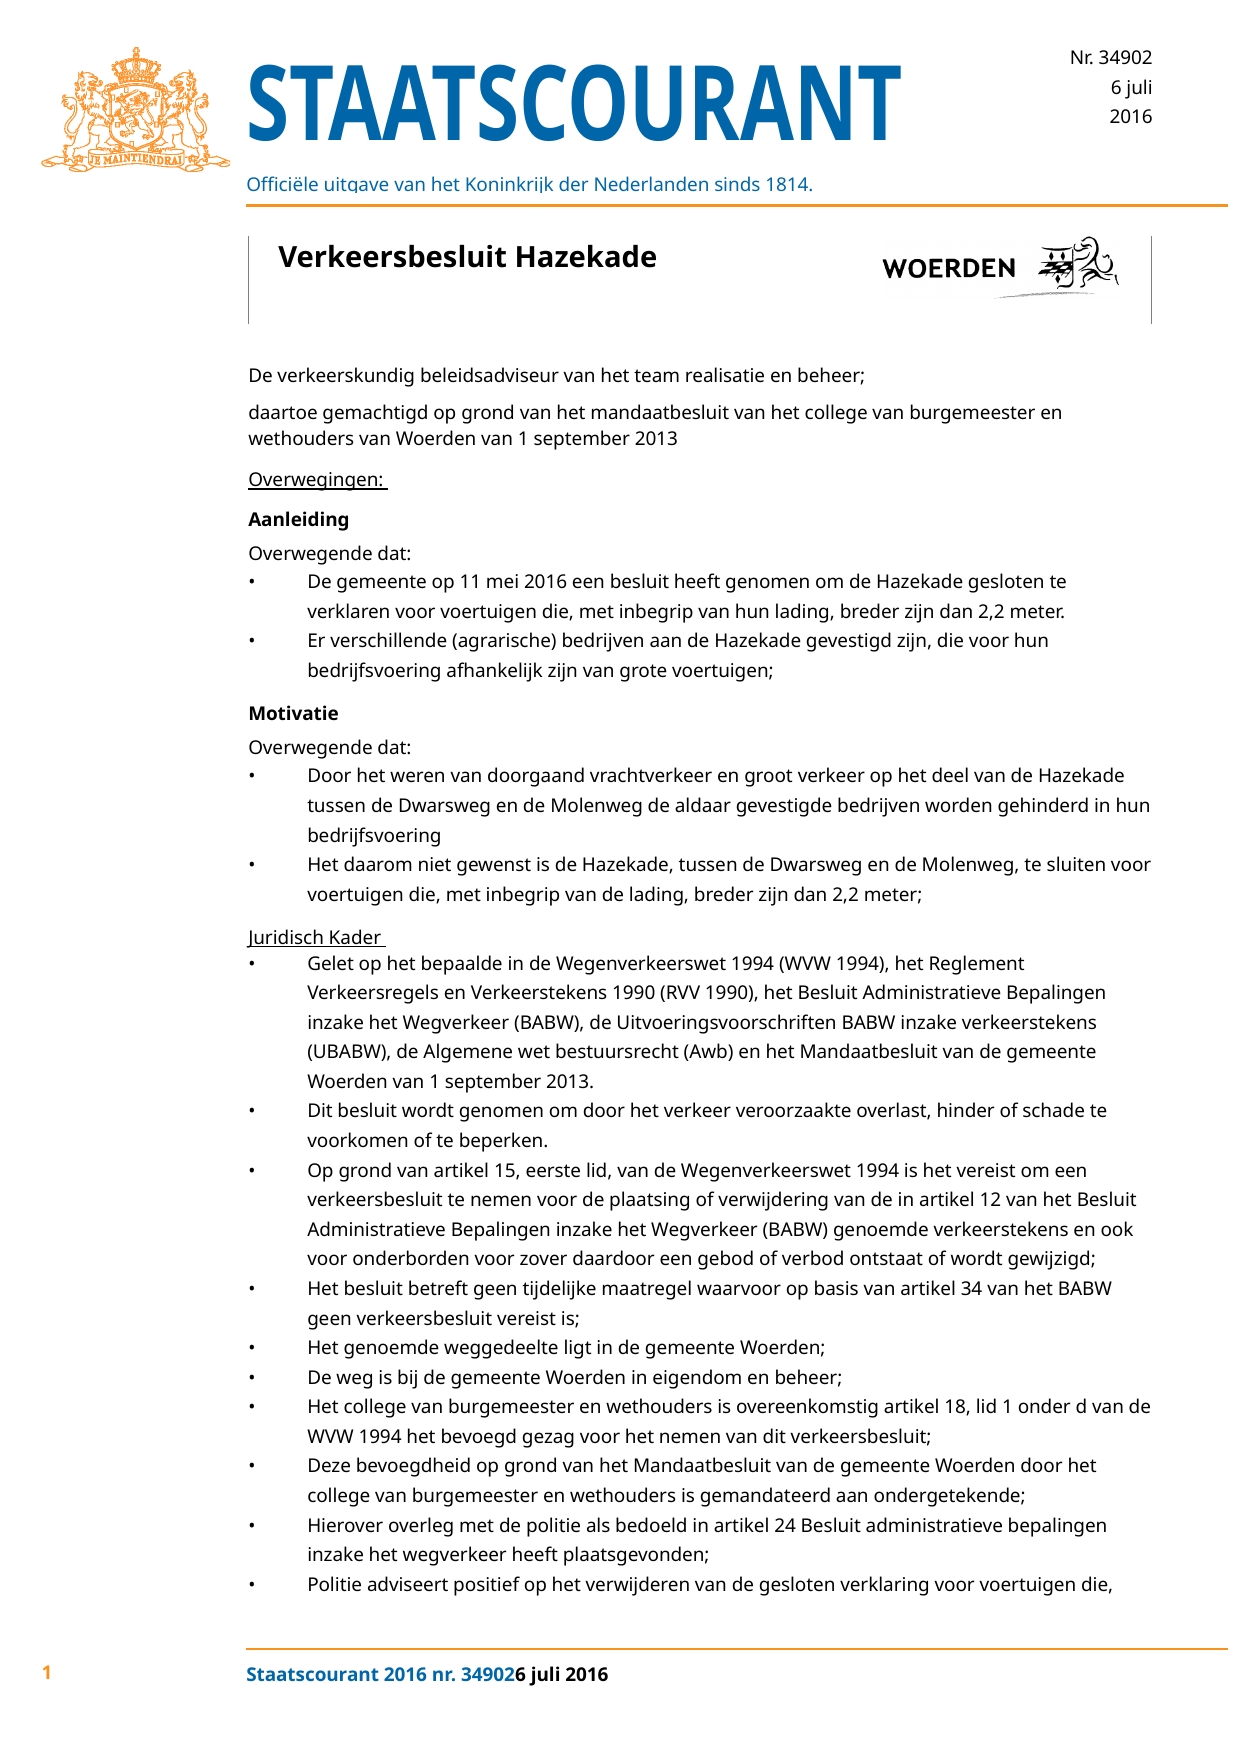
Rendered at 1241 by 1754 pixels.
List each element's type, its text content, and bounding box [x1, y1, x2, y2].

list Politie adviseert positief op het verwijderen van de gesloten verklaring voor voertuigen die, [248, 1571, 1152, 1597]
list De weg is bij de gemeente Woerden in eigendom en beheer; [248, 1364, 1152, 1390]
text Motivatie [248, 700, 1152, 726]
text De verkeerskundig beleidsadviseur van het team realisatie en beheer; [248, 362, 1152, 388]
list Het college van burgemeester en wethouders is overeenkomstig artikel 18, lid 1 onder d van de WVW 1994 het bevoegd gezag voor het nemen van dit verkeersbesluit; [248, 1393, 1152, 1449]
list Gelet op het bepaalde in de Wegenverkeerswet 1994 (WVW 1994), het Reglement Verkeersregels en Verkeerstekens 1990 (RVV 1990), het Besluit Administratieve Bepalingen inzake het Wegverkeer (BABW), de Uitvoeringsvoorschriften BABW inzake verkeerstekens (UBABW), de Algemene wet bestuursrecht (Awb) en het Mandaatbesluit van de gemeente Woerden van 1 september 2013. [248, 950, 1152, 1094]
table_header [850, 236, 1151, 324]
list De gemeente op 11 mei 2016 een besluit heeft genomen om de Hazekade gesloten te verklaren voor voertuigen die, met inbegrip van hun lading, breder zijn dan 2,2 meter. [248, 568, 1152, 624]
list Het daarom niet gewenst is de Hazekade, tussen de Dwarsweg en de Molenweg, te sluiten voor voertuigen die, met inbegrip van de lading, breder zijn dan 2,2 meter; [248, 851, 1152, 907]
text Overwegende dat: [248, 540, 1152, 566]
list Er verschillende (agrarische) bedrijven aan de Hazekade gevestigd zijn, die voor hun bedrijfsvoering afhankelijk zijn van grote voertuigen; [248, 627, 1152, 683]
text Juridisch Kader [248, 924, 1152, 950]
text daartoe gemachtigd op grond van het mandaatbesluit van het college van burgemeester en wethouders van Woerden van 1 september 2013 [248, 399, 1152, 451]
list Hierover overleg met de politie als bedoeld in artikel 24 Besluit administratieve bepalingen inzake het wegverkeer heeft plaatsgevonden; [248, 1512, 1152, 1567]
list Het genoemde weggedeelte ligt in de gemeente Woerden; [248, 1334, 1152, 1360]
list Deze bevoegdheid op grond van het Mandaatbesluit van de gemeente Woerden door het college van burgemeester en wethouders is gemandateerd aan ondergetekende; [248, 1453, 1152, 1508]
picture [41, 47, 231, 172]
list Op grond van artikel 15, eerste lid, van de Wegenverkeerswet 1994 is het vereist om een verkeersbesluit te nemen voor de plaatsing of verwijdering van de in artikel 12 van het Besluit Administratieve Bepalingen inzake het Wegverkeer (BABW) genoemde verkeerstekens en ook voor onderborden voor zover daardoor een gebod of verbod ontstaat of wordt gewijzigd; [248, 1157, 1152, 1271]
picture [882, 236, 1119, 299]
list Door het weren van doorgaand vrachtverkeer en groot verkeer op het deel van de Hazekade tussen de Dwarsweg en de Molenweg de aldaar gevestigde bedrijven worden gehinderd in hun bedrijfsvoering [248, 763, 1152, 847]
text Overwegende dat: [248, 734, 1152, 760]
list Het besluit betreft geen tijdelijke maatregel waarvoor op basis van artikel 34 van het BABW geen verkeersbesluit vereist is; [248, 1275, 1152, 1331]
table_header Verkeersbesluit Hazekade [249, 236, 850, 324]
text Aanleiding [248, 506, 1152, 532]
text Overwegingen: [248, 467, 1152, 492]
list Dit besluit wordt genomen om door het verkeer veroorzaakte overlast, hinder of schade te voorkomen of te beperken. [248, 1098, 1152, 1153]
